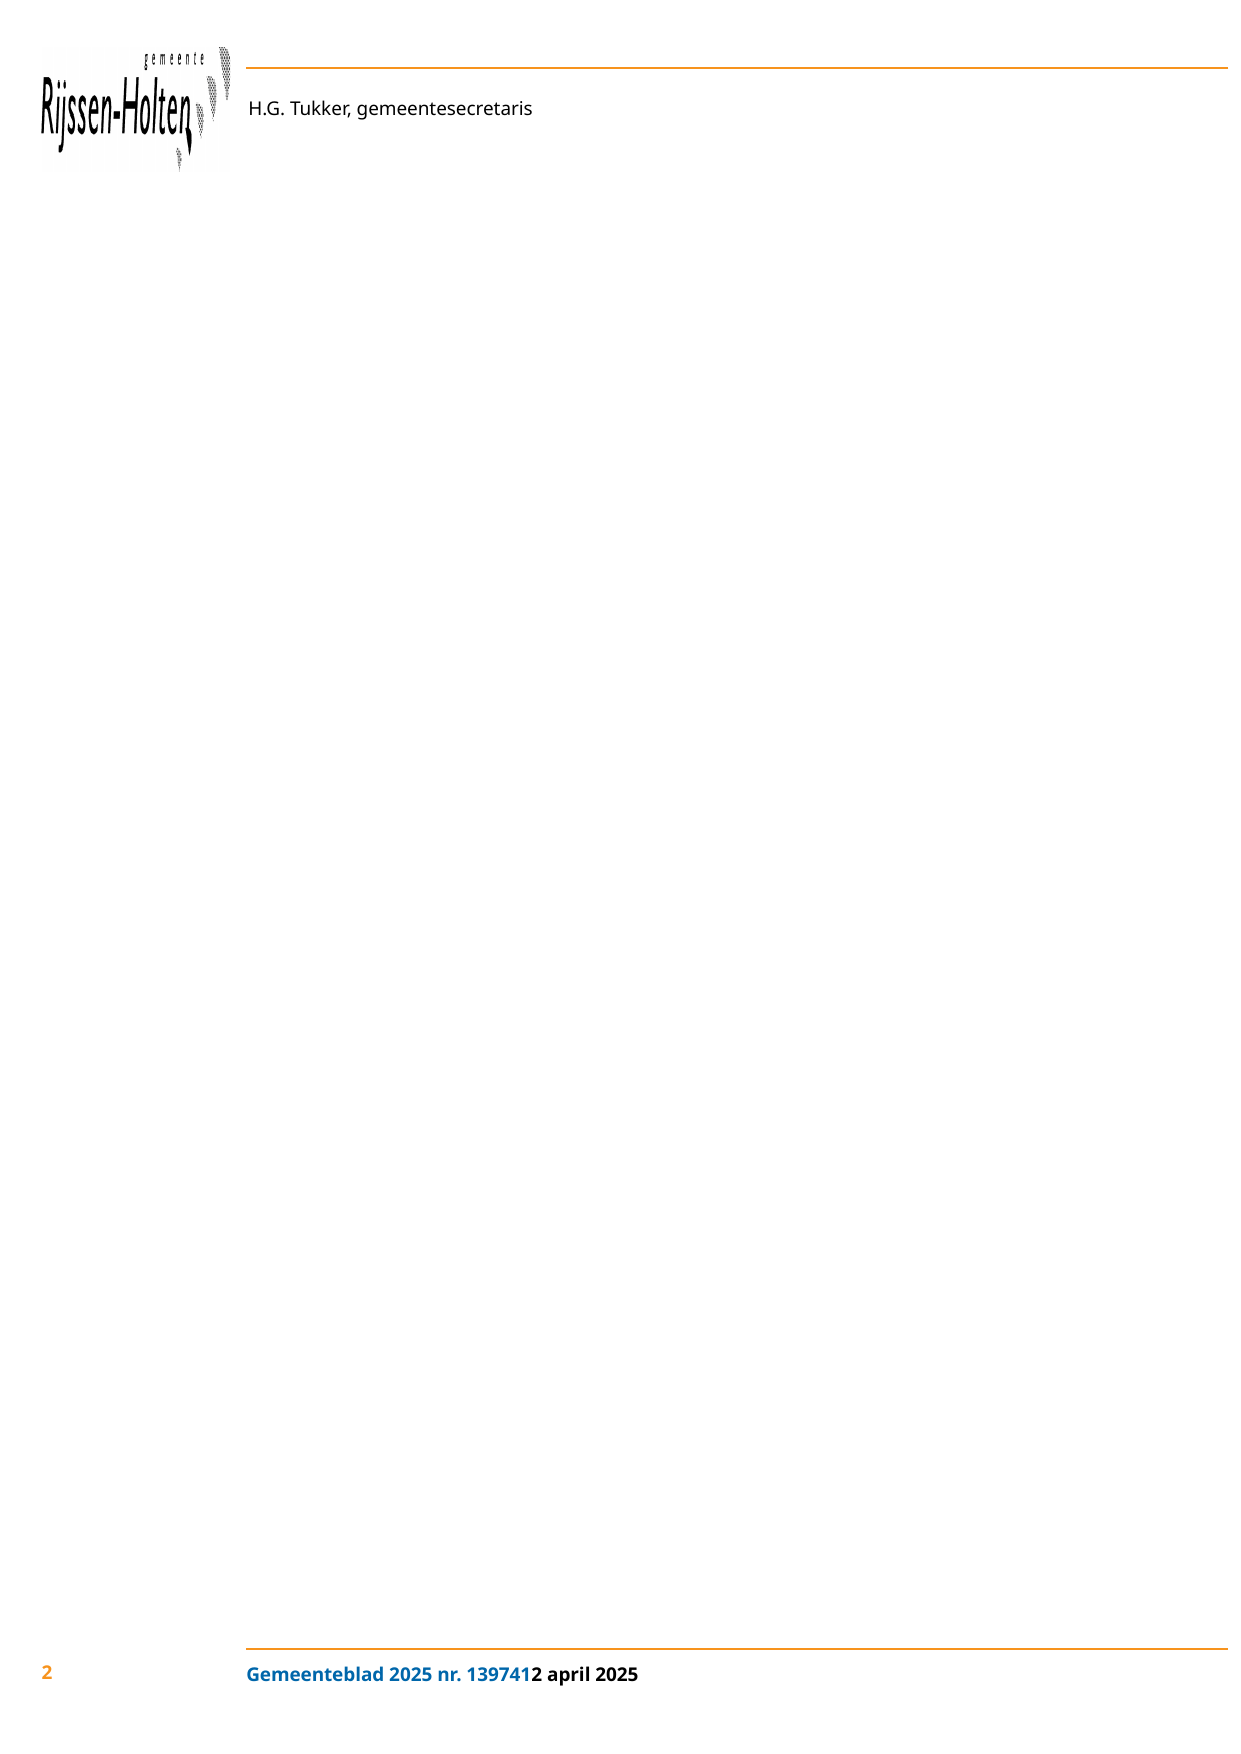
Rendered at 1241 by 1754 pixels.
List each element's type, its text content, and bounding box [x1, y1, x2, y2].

text H.G. Tukker, gemeentesecretaris [248, 95, 1152, 121]
picture [41, 47, 231, 172]
